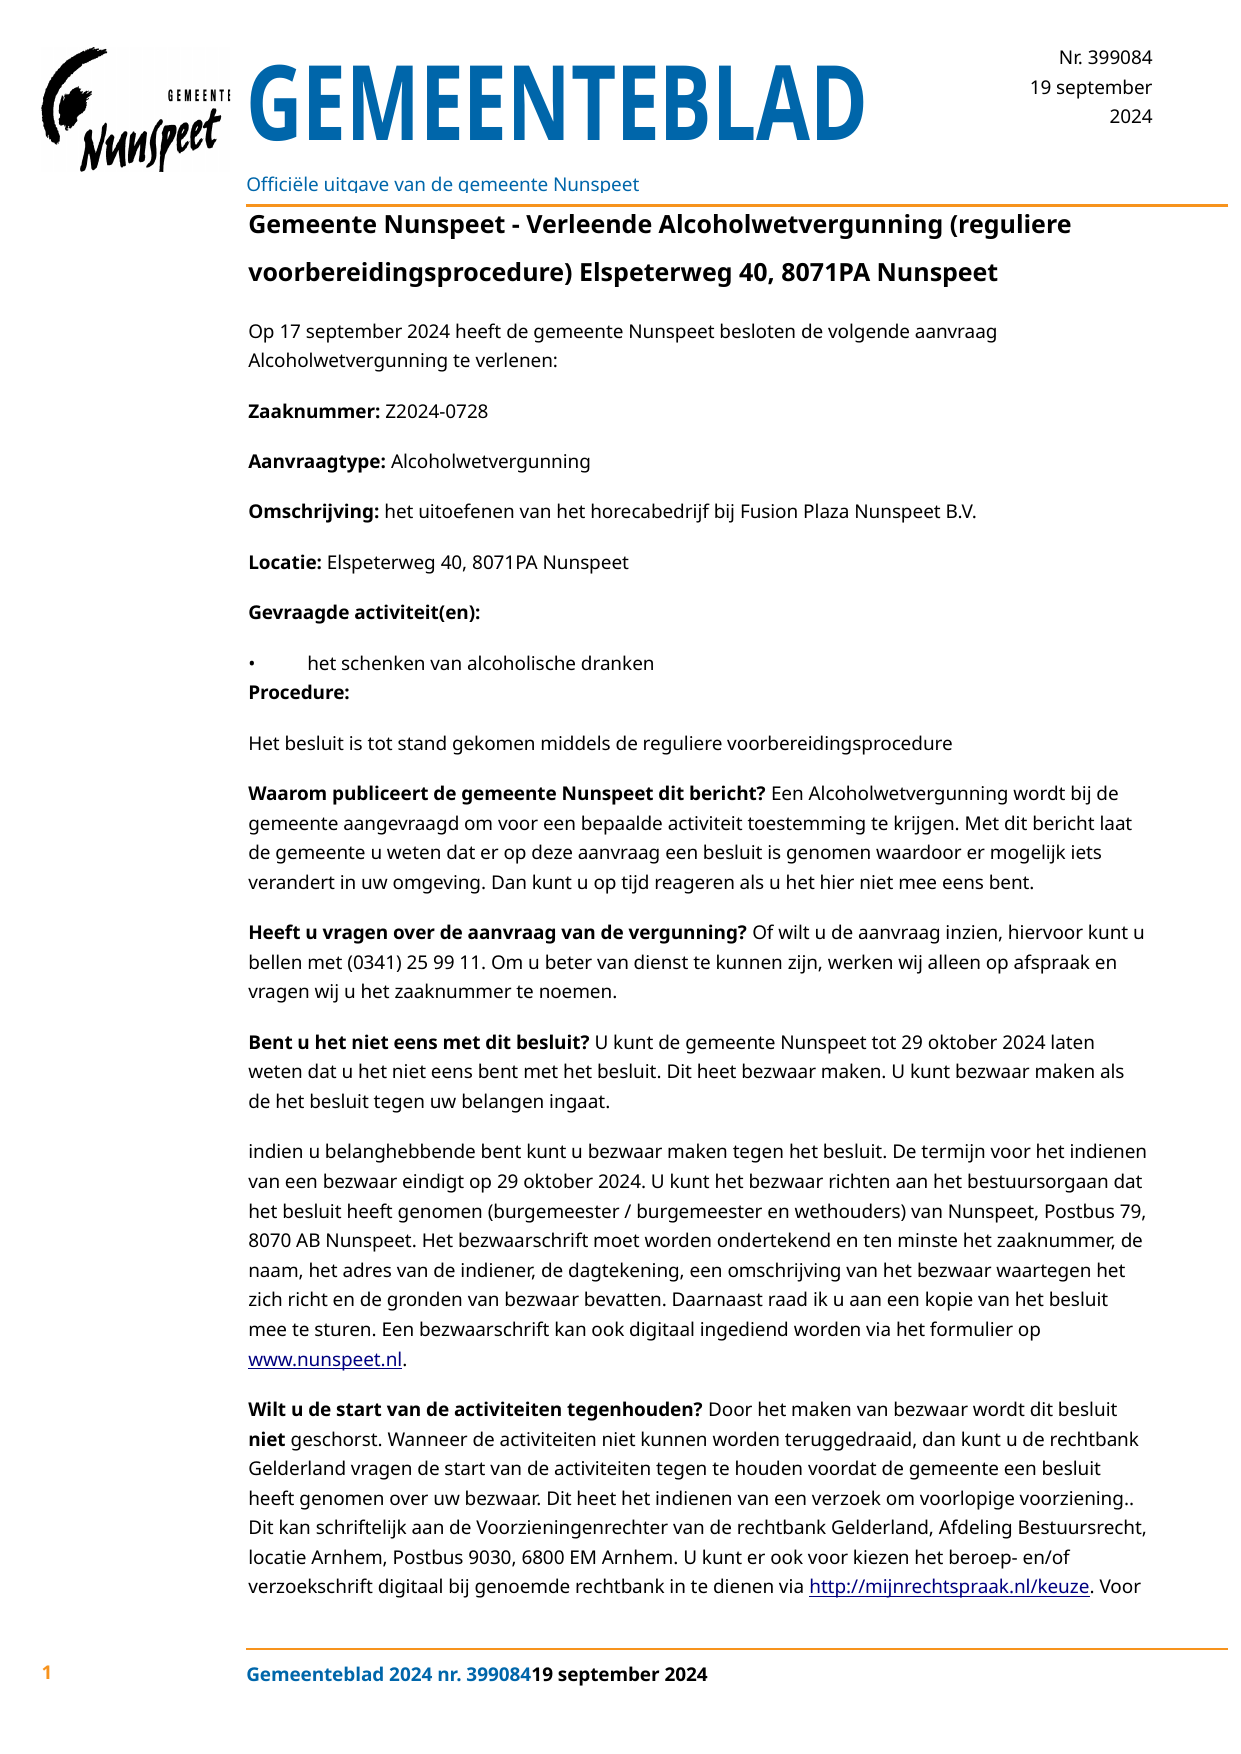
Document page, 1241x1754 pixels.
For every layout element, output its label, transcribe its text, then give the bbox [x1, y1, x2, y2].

text Wilt u de start van de activiteiten tegenhouden? Door het maken van bezwaar wordt dit besluit niet geschorst. Wanneer de activiteiten niet kunnen worden teruggedraaid, dan kunt u de rechtbank Gelderland vragen de start van de activiteiten tegen te houden voordat de gemeente een besluit heeft genomen over uw bezwaar. Dit heet het indienen van een verzoek om voorlopige voorziening.. Dit kan schriftelijk aan de Voorzieningenrechter van de rechtbank Gelderland, Afdeling Bestuursrecht, locatie Arnhem, Postbus 9030, 6800 EM Arnhem. U kunt er ook voor kiezen het beroep- en/of verzoekschrift digitaal bij genoemde rechtbank in te dienen via http://mijnrechtspraak.nl/keuze. Voor [248, 1396, 1152, 1599]
text Gevraagde activiteit(en): [248, 599, 1152, 625]
picture [41, 47, 231, 172]
text indien u belanghebbende bent kunt u bezwaar maken tegen het besluit. De termijn voor het indienen van een bezwaar eindigt op 29 oktober 2024. U kunt het bezwaar richten aan het bestuursorgaan dat het besluit heeft genomen (burgemeester / burgemeester en wethouders) van Nunspeet, Postbus 79, 8070 AB Nunspeet. Het bezwaarschrift moet worden ondertekend en ten minste het zaaknummer, de naam, het adres van de indiener, de dagtekening, een omschrijving van het bezwaar waartegen het zich richt en de gronden van bezwaar bevatten. Daarnaast raad ik u aan een kopie van het besluit mee te sturen. Een bezwaarschrift kan ook digitaal ingediend worden via het formulier op www.nunspeet.nl. [248, 1139, 1152, 1372]
text Bent u het niet eens met dit besluit? U kunt de gemeente Nunspeet tot 29 oktober 2024 laten weten dat u het niet eens bent met het besluit. Dit heet bezwaar maken. U kunt bezwaar maken als de het besluit tegen uw belangen ingaat. [248, 1029, 1152, 1114]
text Waarom publiceert de gemeente Nunspeet dit bericht? Een Alcoholwetvergunning wordt bij de gemeente aangevraagd om voor een bepaalde activiteit toestemming te krijgen. Met dit bericht laat de gemeente u weten dat er op deze aanvraag een besluit is genomen waardoor er mogelijk iets verandert in uw omgeving. Dan kunt u op tijd reageren als u het hier niet mee eens bent. [248, 780, 1152, 895]
text Heeft u vragen over de aanvraag van de vergunning? Of wilt u de aanvraag inzien, hiervoor kunt u bellen met (0341) 25 99 11. Om u beter van dienst te kunnen zijn, werken wij alleen op afspraak en vragen wij u het zaaknummer te noemen. [248, 919, 1152, 1004]
text Aanvraagtype: Alcoholwetvergunning [248, 448, 1152, 474]
list het schenken van alcoholische dranken [248, 650, 1152, 676]
text Zaaknummer: Z2024-0728 [248, 398, 1152, 424]
text Locatie: Elspeterweg 40, 8071PA Nunspeet [248, 549, 1152, 575]
text Procedure: [248, 679, 1152, 705]
text Het besluit is tot stand gekomen middels de reguliere voorbereidingsprocedure [248, 730, 1152, 756]
text Op 17 september 2024 heeft de gemeente Nunspeet besloten de volgende aanvraag Alcoholwetvergunning te verlenen: [248, 318, 1152, 373]
text Gemeente Nunspeet - Verleende Alcoholwetvergunning (reguliere voorbereidingsprocedure) Elspeterweg 40, 8071PA Nunspeet [248, 207, 1152, 288]
text Omschrijving: het uitoefenen van het horecabedrijf bij Fusion Plaza Nunspeet B.V. [248, 499, 1152, 524]
